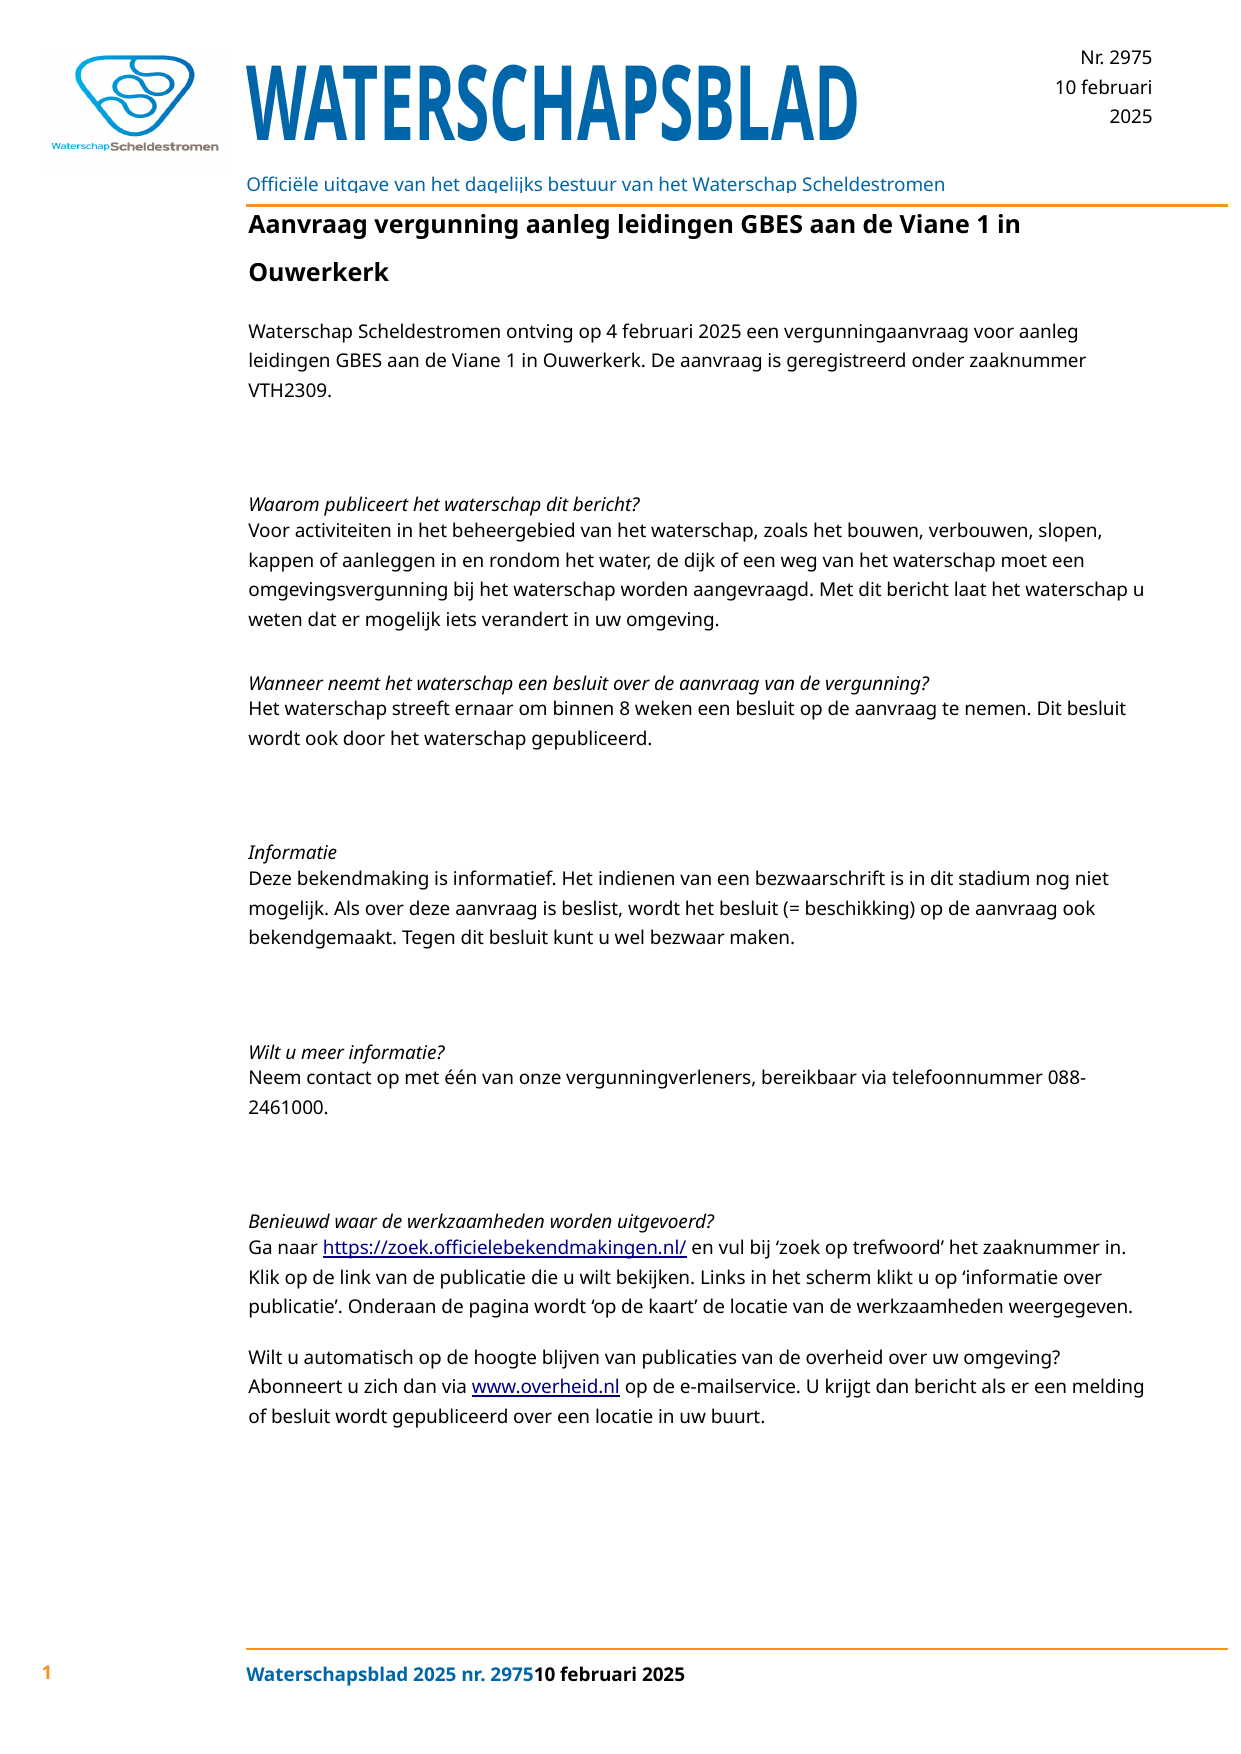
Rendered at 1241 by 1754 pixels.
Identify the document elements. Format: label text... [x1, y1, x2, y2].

picture [41, 47, 231, 172]
text Waterschap Scheldestromen ontving op 4 februari 2025 een vergunningaanvraag voor aanleg leidingen GBES aan de Viane 1 in Ouwerkerk. De aanvraag is geregistreerd onder zaaknummer VTH2309. [248, 318, 1152, 403]
text Benieuwd waar de werkzaamheden worden uitgevoerd? [248, 1208, 1152, 1234]
text Deze bekendmaking is informatief. Het indienen van een bezwaarschrift is in dit stadium nog niet mogelijk. Als over deze aanvraag is beslist, wordt het besluit (= beschikking) op de aanvraag ook bekendgemaakt. Tegen dit besluit kunt u wel bezwaar maken. [248, 865, 1152, 950]
text Waarom publiceert het waterschap dit bericht? [248, 491, 1152, 517]
text Neem contact op met één van onze vergunningverleners, bereikbaar via telefoonnummer 088-2461000. [248, 1064, 1152, 1120]
text Het waterschap streeft ernaar om binnen 8 weken een besluit op de aanvraag te nemen. Dit besluit wordt ook door het waterschap gepubliceerd. [248, 696, 1152, 751]
text Wilt u automatisch op de hoogte blijven van publicaties van de overheid over uw omgeving? Abonneert u zich dan via www.overheid.nl op de e-mailservice. U krijgt dan bericht als er een melding of besluit wordt gepubliceerd over een locatie in uw buurt. [248, 1344, 1152, 1429]
text Ga naar https://zoek.officielebekendmakingen.nl/ en vul bij ‘zoek op trefwoord’ het zaaknummer in. Klik op de link van de publicatie die u wilt bekijken. Links in het scherm klikt u op ‘informatie over publicatie’. Onderaan de pagina wordt ‘op de kaart’ de locatie van de werkzaamheden weergegeven. [248, 1234, 1152, 1319]
text Wilt u meer informatie? [248, 1039, 1152, 1064]
text Wanneer neemt het waterschap een besluit over de aanvraag van de vergunning? [248, 670, 1152, 696]
text Voor activiteiten in het beheergebied van het waterschap, zoals het bouwen, verbouwen, slopen, kappen of aanleggen in en rondom het water, de dijk of een weg van het waterschap moet een omgevingsvergunning bij het waterschap worden aangevraagd. Met dit bericht laat het waterschap u weten dat er mogelijk iets verandert in uw omgeving. [248, 517, 1152, 632]
text Aanvraag vergunning aanleg leidingen GBES aan de Viane 1 in Ouwerkerk [248, 207, 1152, 288]
text Informatie [248, 839, 1152, 865]
